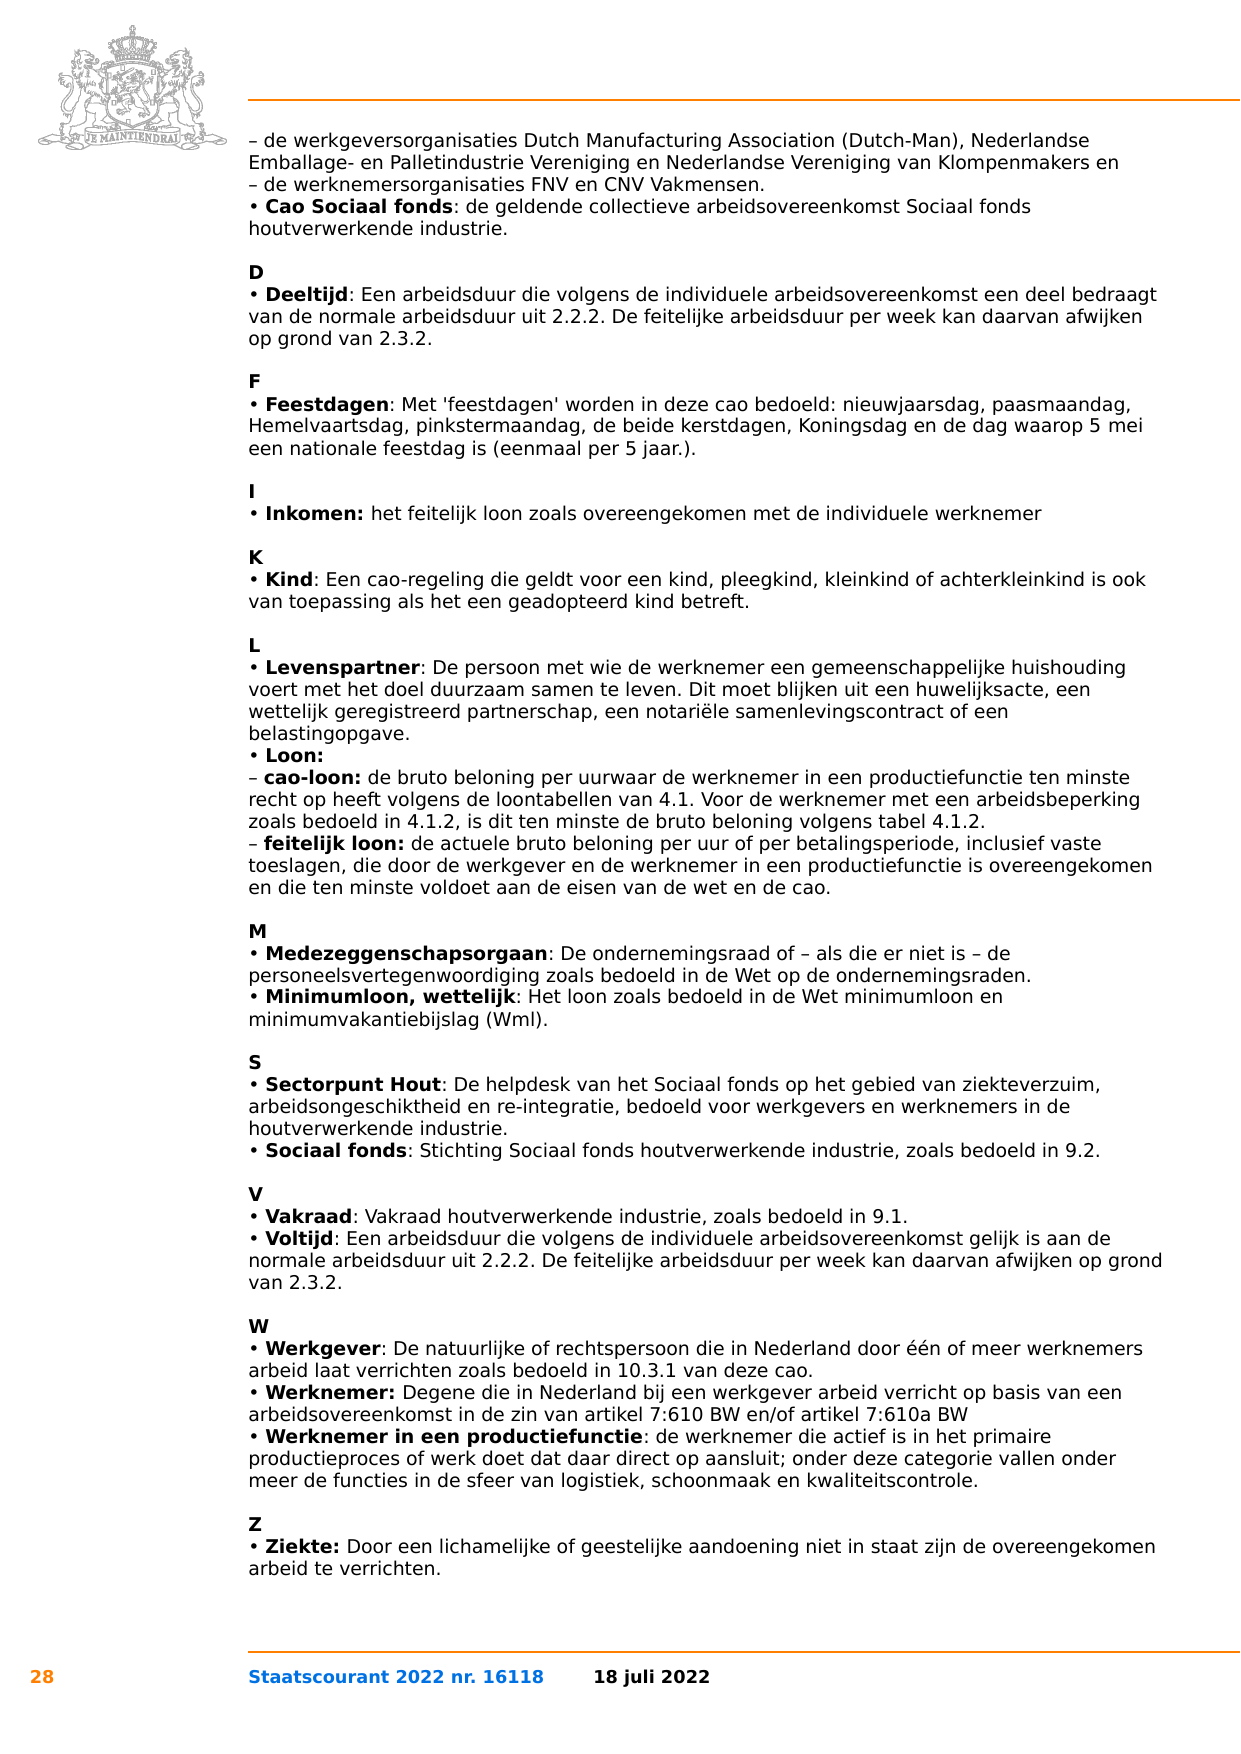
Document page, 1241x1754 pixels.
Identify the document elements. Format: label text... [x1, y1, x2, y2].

text • Vakraad: Vakraad houtverwerkende industrie, zoals bedoeld in 9.1. [248, 1206, 1163, 1228]
text • Medezeggenschapsorgaan: De ondernemingsraad of – als die er niet is – de personeelsvertegenwoordiging zoals bedoeld in de Wet op de ondernemingsraden. [248, 942, 1163, 986]
text F [248, 371, 1163, 393]
text • Ziekte: Door een lichamelijke of geestelijke aandoening niet in staat zijn de overeengekomen arbeid te verrichten. [248, 1536, 1163, 1579]
text • Inkomen: het feitelijk loon zoals overeengekomen met de individuele werknemer [248, 503, 1163, 525]
text • Cao Sociaal fonds: de geldende collectieve arbeidsovereenkomst Sociaal fonds houtverwerkende industrie. [248, 196, 1163, 240]
text M [248, 921, 1163, 942]
text • Loon: [248, 745, 1163, 767]
text – feitelijk loon: de actuele bruto beloning per uur of per betalingsperiode, inclusief vaste toeslagen, die door de werkgever en de werknemer in een productiefunctie is overeengekomen en die ten minste voldoet aan de eisen van de wet en de cao. [248, 833, 1163, 899]
text W [248, 1316, 1163, 1338]
text – de werknemersorganisaties FNV en CNV Vakmensen. [248, 174, 1163, 196]
text • Kind: Een cao-regeling die geldt voor een kind, pleegkind, kleinkind of achterkleinkind is ook van toepassing als het een geadopteerd kind betreft. [248, 569, 1163, 613]
text D [248, 262, 1163, 284]
text • Deeltijd: Een arbeidsduur die volgens de individuele arbeidsovereenkomst een deel bedraagt van de normale arbeidsduur uit 2.2.2. De feitelijke arbeidsduur per week kan daarvan afwijken op grond van 2.3.2. [248, 284, 1163, 349]
text • Sociaal fonds: Stichting Sociaal fonds houtverwerkende industrie, zoals bedoeld in 9.2. [248, 1140, 1163, 1162]
text L [248, 635, 1163, 657]
text • Werknemer in een productiefunctie: de werknemer die actief is in het primaire productieproces of werk doet dat daar direct op aansluit; onder deze categorie vallen onder meer de functies in de sfeer van logistiek, schoonmaak en kwaliteitscontrole. [248, 1426, 1163, 1492]
text – de werkgeversorganisaties Dutch Manufacturing Association (Dutch-Man), Nederlandse Emballage- en Palletindustrie Vereniging en Nederlandse Vereniging van Klompenmakers en [248, 130, 1163, 174]
text Z [248, 1513, 1163, 1536]
text S [248, 1052, 1163, 1074]
text • Werkgever: De natuurlijke of rechtspersoon die in Nederland door één of meer werknemers arbeid laat verrichten zoals bedoeld in 10.3.1 van deze cao. [248, 1338, 1163, 1382]
text • Werknemer: Degene die in Nederland bij een werkgever arbeid verricht op basis van een arbeidsovereenkomst in de zin van artikel 7:610 BW en/of artikel 7:610a BW [248, 1382, 1163, 1426]
text K [248, 547, 1163, 569]
text • Voltijd: Een arbeidsduur die volgens de individuele arbeidsovereenkomst gelijk is aan de normale arbeidsduur uit 2.2.2. De feitelijke arbeidsduur per week kan daarvan afwijken op grond van 2.3.2. [248, 1228, 1163, 1294]
text • Sectorpunt Hout: De helpdesk van het Sociaal fonds op het gebied van ziekteverzuim, arbeidsongeschiktheid en re-integratie, bedoeld voor werkgevers en werknemers in de houtverwerkende industrie. [248, 1074, 1163, 1140]
text I [248, 481, 1163, 503]
text – cao-loon: de bruto beloning per uurwaar de werknemer in een productiefunctie ten minste recht op heeft volgens de loontabellen van 4.1. Voor de werknemer met een arbeidsbeperking zoals bedoeld in 4.1.2, is dit ten minste de bruto beloning volgens tabel 4.1.2. [248, 767, 1163, 833]
text • Feestdagen: Met 'feestdagen' worden in deze cao bedoeld: nieuwjaarsdag, paasmaandag, Hemelvaartsdag, pinkstermaandag, de beide kerstdagen, Koningsdag en de dag waarop 5 mei een nationale feestdag is (eenmaal per 5 jaar.). [248, 393, 1163, 459]
text • Minimumloon, wettelijk: Het loon zoals bedoeld in de Wet minimumloon en minimumvakantiebijslag (Wml). [248, 986, 1163, 1030]
picture [38, 25, 227, 150]
text V [248, 1184, 1163, 1206]
text • Levenspartner: De persoon met wie de werknemer een gemeenschappelijke huishouding voert met het doel duurzaam samen te leven. Dit moet blijken uit een huwelijksacte, een wettelijk geregistreerd partnerschap, een notariële samenlevingscontract of een belastingopgave. [248, 657, 1163, 745]
